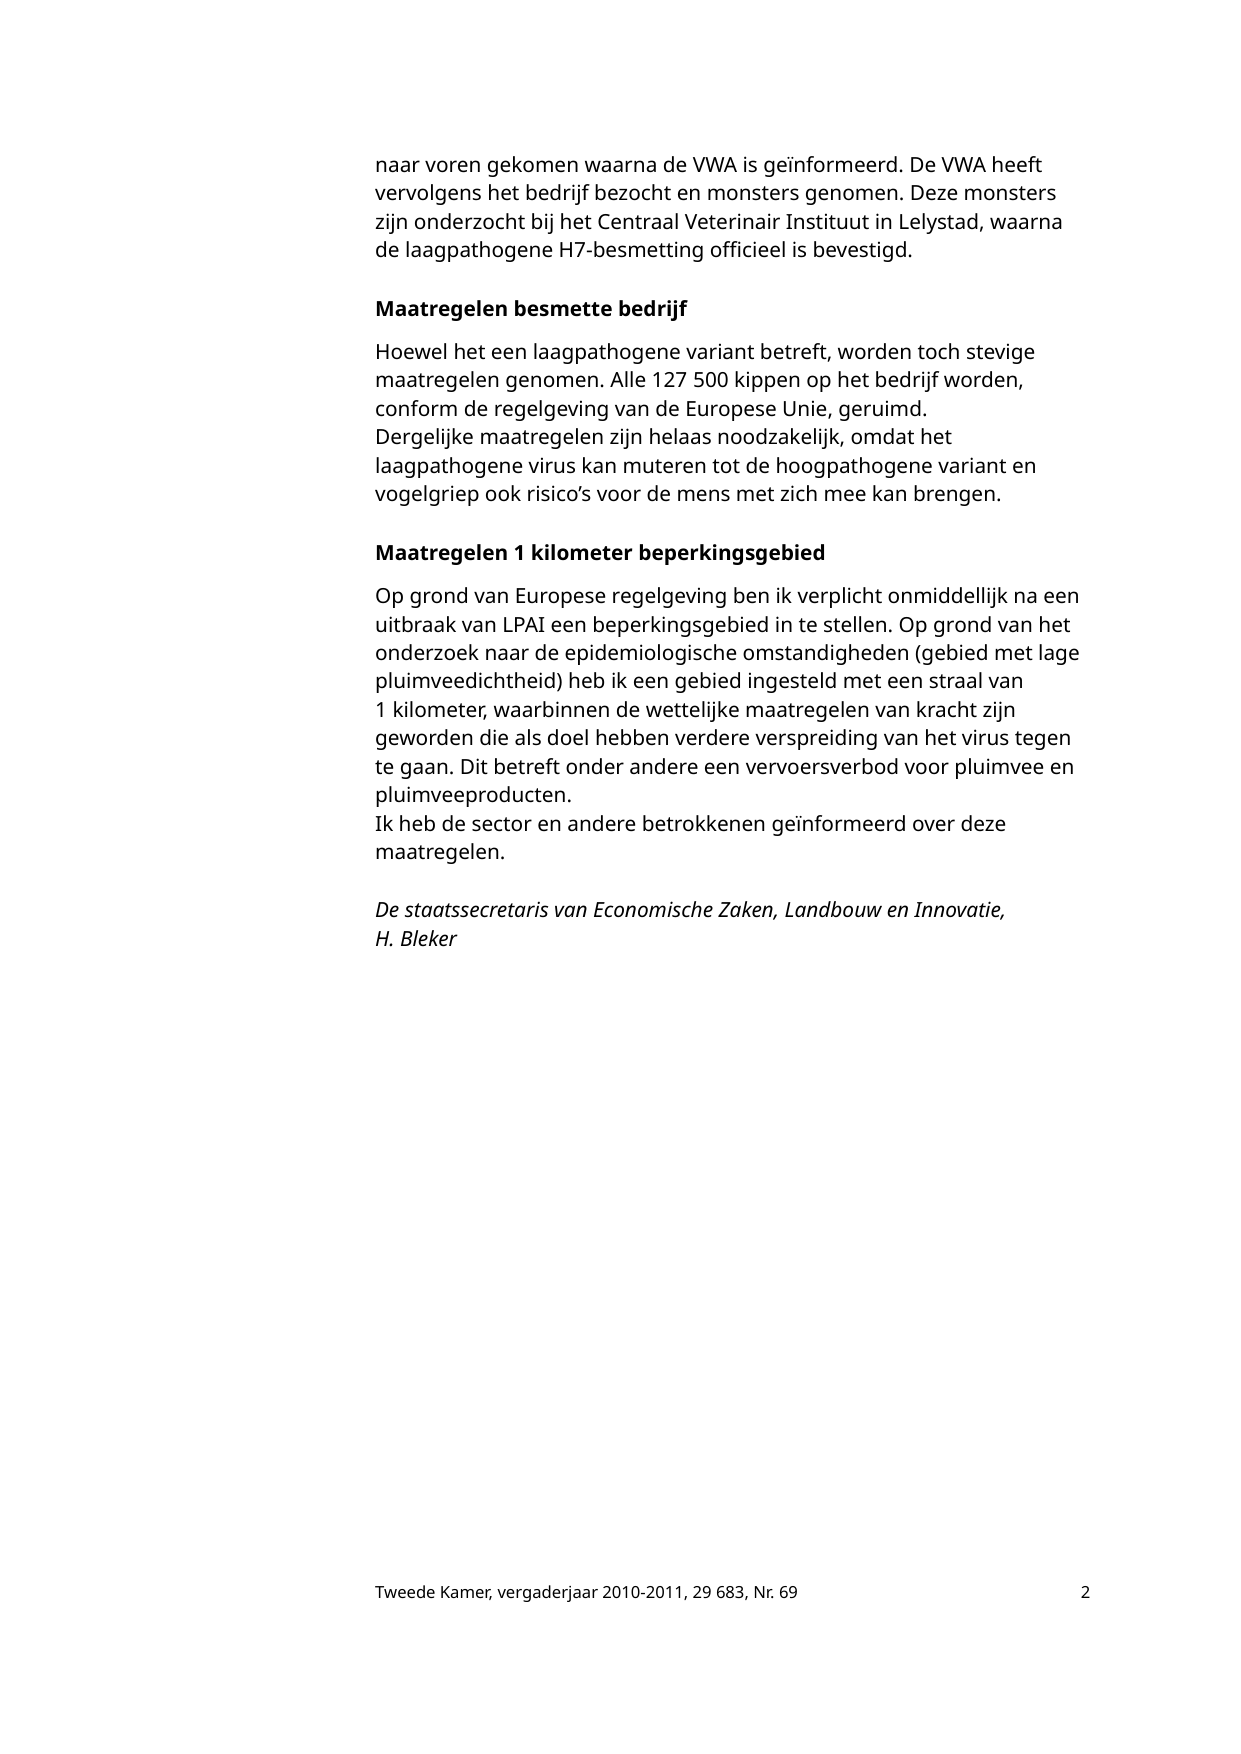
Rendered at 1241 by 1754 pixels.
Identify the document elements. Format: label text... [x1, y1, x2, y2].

text Op grond van Europese regelgeving ben ik verplicht onmiddellijk na een uitbraak van LPAI een beperkingsgebied in te stellen. Op grond van het onderzoek naar de epidemiologische omstandigheden (gebied met lage pluimveedichtheid) heb ik een gebied ingesteld met een straal van 1 kilometer, waarbinnen de wettelijke maatregelen van kracht zijn geworden die als doel hebben verdere verspreiding van het virus tegen te gaan. Dit betreft onder andere een vervoersverbod voor pluimvee en pluimveeproducten. [375, 581, 1090, 809]
text De staatssecretaris van Economische Zaken, Landbouw en Innovatie, [375, 896, 1090, 924]
text naar voren gekomen waarna de VWA is geïnformeerd. De VWA heeft vervolgens het bedrijf bezocht en monsters genomen. Deze monsters zijn onderzocht bij het Centraal Veterinair Instituut in Lelystad, waarna de laagpathogene H7-besmetting officieel is bevestigd. [375, 150, 1090, 264]
text Hoewel het een laagpathogene variant betreft, worden toch stevige maatregelen genomen. Alle 127 500 kippen op het bedrijf worden, conform de regelgeving van de Europese Unie, geruimd. [375, 337, 1090, 422]
text Maatregelen besmette bedrijf [375, 294, 1090, 322]
text Maatregelen 1 kilometer beperkingsgebied [375, 538, 1090, 566]
text Dergelijke maatregelen zijn helaas noodzakelijk, omdat het laagpathogene virus kan muteren tot de hoogpathogene variant en vogelgriep ook risico’s voor de mens met zich mee kan brengen. [375, 422, 1090, 508]
text H. Bleker [375, 924, 1090, 952]
text Ik heb de sector en andere betrokkenen geïnformeerd over deze maatregelen. [375, 809, 1090, 866]
